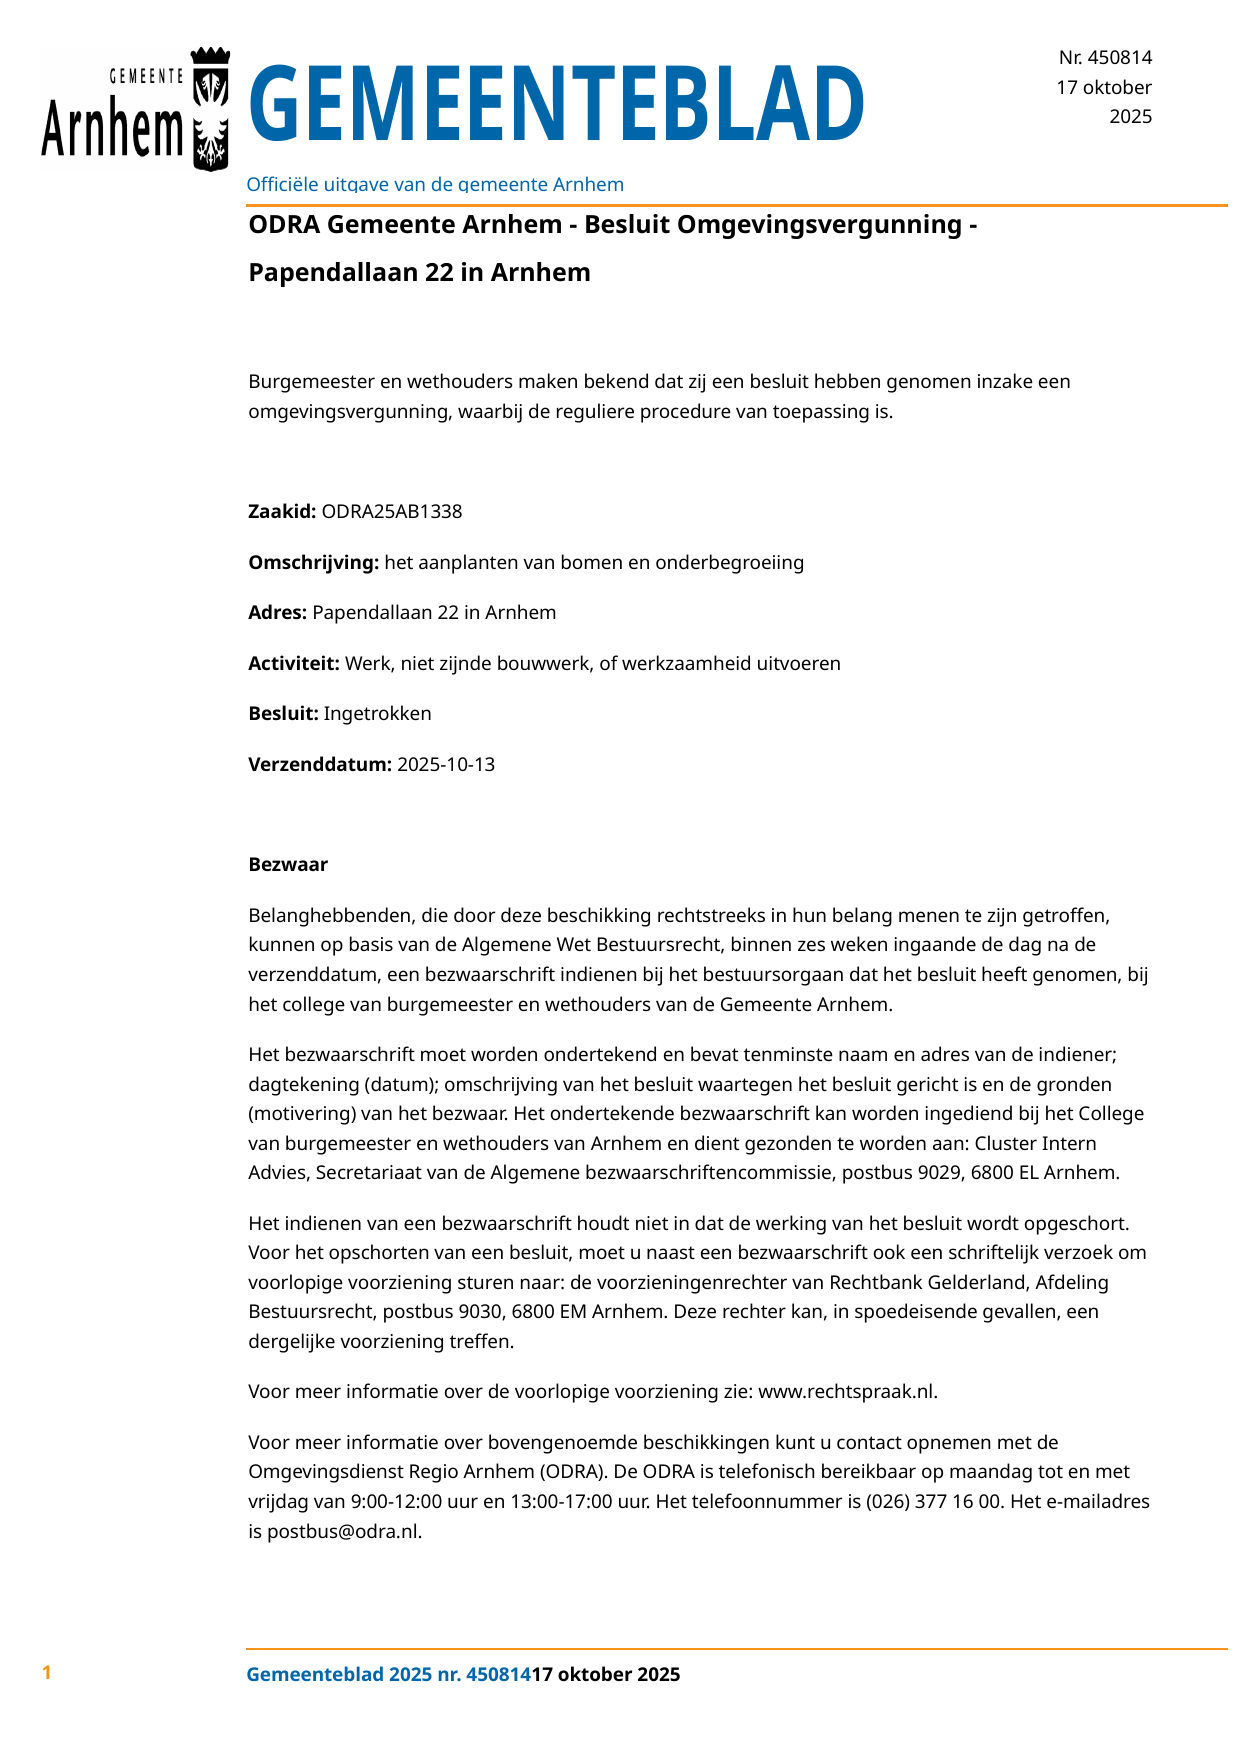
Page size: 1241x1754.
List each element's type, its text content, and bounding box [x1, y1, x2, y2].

text Belanghebbenden, die door deze beschikking rechtstreeks in hun belang menen te zijn getroffen, kunnen op basis van de Algemene Wet Bestuursrecht, binnen zes weken ingaande de dag na de verzenddatum, een bezwaarschrift indienen bij het bestuursorgaan dat het besluit heeft genomen, bij het college van burgemeester en wethouders van de Gemeente Arnhem. [248, 902, 1152, 1017]
text Burgemeester en wethouders maken bekend dat zij een besluit hebben genomen inzake een omgevingsvergunning, waarbij de reguliere procedure van toepassing is. [248, 368, 1152, 424]
text Zaakid: ODRA25AB1338 [248, 499, 1152, 524]
text Activiteit: Werk, niet zijnde bouwwerk, of werkzaamheid uitvoeren [248, 650, 1152, 676]
text Bezwaar [248, 852, 1152, 877]
text Het bezwaarschrift moet worden ondertekend en bevat tenminste naam en adres van de indiener; dagtekening (datum); omschrijving van het besluit waartegen het besluit gericht is en de gronden (motivering) van het bezwaar. Het ondertekende bezwaarschrift kan worden ingediend bij het College van burgemeester en wethouders van Arnhem en dient gezonden te worden aan: Cluster Intern Advies, Secretariaat van de Algemene bezwaarschriftencommissie, postbus 9029, 6800 EL Arnhem. [248, 1041, 1152, 1185]
picture [41, 47, 231, 172]
text Voor meer informatie over bovengenoemde beschikkingen kunt u contact opnemen met de Omgevingsdienst Regio Arnhem (ODRA). De ODRA is telefonisch bereikbaar op maandag tot en met vrijdag van 9:00-12:00 uur en 13:00-17:00 uur. Het telefoonnummer is (026) 377 16 00. Het e-mailadres is postbus@odra.nl. [248, 1429, 1152, 1544]
text Omschrijving: het aanplanten van bomen en onderbegroeiing [248, 549, 1152, 575]
text ODRA Gemeente Arnhem - Besluit Omgevingsvergunning - Papendallaan 22 in Arnhem [248, 207, 1152, 288]
text Het indienen van een bezwaarschrift houdt niet in dat de werking van het besluit wordt opgeschort. Voor het opschorten van een besluit, moet u naast een bezwaarschrift ook een schriftelijk verzoek om voorlopige voorziening sturen naar: de voorzieningenrechter van Rechtbank Gelderland, Afdeling Bestuursrecht, postbus 9030, 6800 EM Arnhem. Deze rechter kan, in spoedeisende gevallen, een dergelijke voorziening treffen. [248, 1210, 1152, 1354]
text Voor meer informatie over de voorlopige voorziening zie: www.rechtspraak.nl. [248, 1379, 1152, 1404]
text Adres: Papendallaan 22 in Arnhem [248, 599, 1152, 625]
text Verzenddatum: 2025-10-13 [248, 751, 1152, 777]
text Besluit: Ingetrokken [248, 700, 1152, 726]
